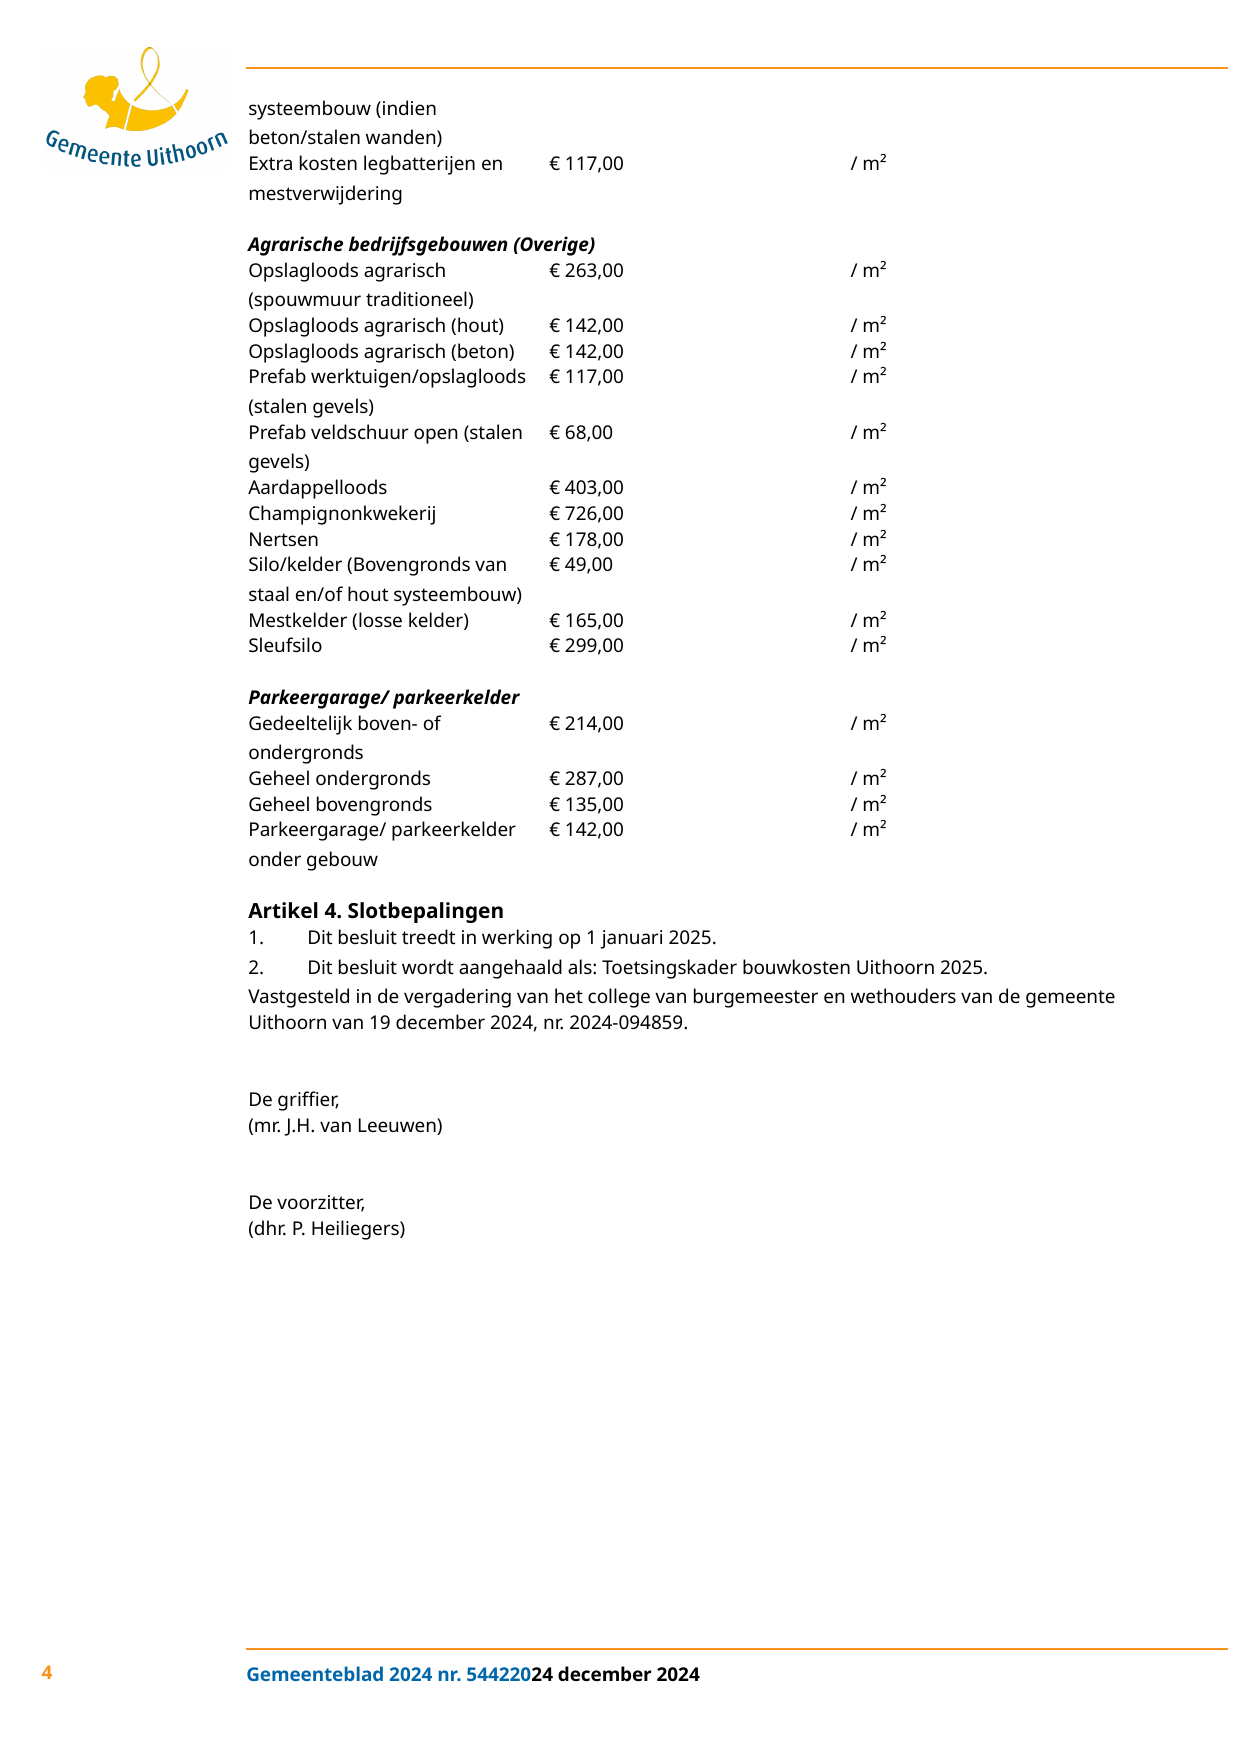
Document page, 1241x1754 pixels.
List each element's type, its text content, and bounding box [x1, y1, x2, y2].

table_cell Geheel bovengronds [248, 791, 549, 816]
table_cell Silo/kelder (Bovengronds van staal en/of hout systeembouw) [248, 551, 549, 607]
table_cell / m² [850, 338, 1152, 364]
list Dit besluit treedt in werking op 1 januari 2025. [248, 924, 1152, 950]
text Vastgesteld in de vergadering van het college van burgemeester en wethouders van de gemeente Uithoorn van 19 december 2024, nr. 2024-094859. [248, 983, 1152, 1035]
text De voorzitter, [248, 1189, 1152, 1215]
table_cell / m² [850, 312, 1152, 338]
text (mr. J.H. van Leeuwen) [248, 1112, 1152, 1138]
table_cell Prefab werktuigen/opslagloods (stalen gevels) [248, 364, 549, 419]
table_cell € 299,00 [549, 633, 850, 658]
table_cell Gedeeltelijk boven- of ondergronds [248, 710, 549, 765]
table_cell Champignonkwekerij [248, 500, 549, 526]
table_cell / m² [850, 633, 1152, 658]
table_cell € 117,00 [549, 364, 850, 419]
table_cell / m² [850, 526, 1152, 551]
text De griffier, [248, 1086, 1152, 1112]
table_cell Parkeergarage/ parkeerkelder [248, 684, 1152, 710]
table_cell [248, 658, 1152, 684]
picture [41, 47, 231, 172]
table_cell / m² [850, 607, 1152, 632]
table_cell € 117,00 [549, 150, 850, 205]
table_cell Sleufsilo [248, 633, 549, 658]
table_cell [248, 205, 1152, 231]
table_cell Agrarische bedrijfsgebouwen (Overige) [248, 231, 1152, 257]
table_cell € 726,00 [549, 500, 850, 526]
table_cell / m² [850, 816, 1152, 872]
table_cell € 68,00 [549, 419, 850, 474]
table_cell / m² [850, 474, 1152, 500]
table_cell / m² [850, 500, 1152, 526]
table_cell € 165,00 [549, 607, 850, 632]
table_cell / m² [850, 791, 1152, 816]
table_cell Geheel ondergronds [248, 765, 549, 791]
table_cell € 49,00 [549, 551, 850, 607]
table_cell € 135,00 [549, 791, 850, 816]
table_cell € 263,00 [549, 257, 850, 312]
table_cell € 178,00 [549, 526, 850, 551]
table_cell / m² [850, 419, 1152, 474]
table_cell Parkeergarage/ parkeerkelder onder gebouw [248, 816, 549, 872]
table_cell € 142,00 [549, 338, 850, 364]
table_cell € 287,00 [549, 765, 850, 791]
table_cell € 403,00 [549, 474, 850, 500]
list Dit besluit wordt aangehaald als: Toetsingskader bouwkosten Uithoorn 2025. [248, 954, 1152, 979]
table_cell / m² [850, 710, 1152, 765]
table_cell Mestkelder (losse kelder) [248, 607, 549, 632]
table_cell Extra kosten legbatterijen en mestverwijdering [248, 150, 549, 205]
table_cell € 142,00 [549, 816, 850, 872]
table_cell / m² [850, 150, 1152, 205]
table_cell Nertsen [248, 526, 549, 551]
table_cell € 142,00 [549, 312, 850, 338]
table_cell / m² [850, 551, 1152, 607]
table_cell Aardappelloods [248, 474, 549, 500]
table_cell € 214,00 [549, 710, 850, 765]
table_cell / m² [850, 765, 1152, 791]
table_cell Opslagloods agrarisch (hout) [248, 312, 549, 338]
text Artikel 4. Slotbepalingen [248, 896, 1152, 924]
table_cell / m² [850, 364, 1152, 419]
table_cell [549, 95, 850, 150]
text (dhr. P. Heiliegers) [248, 1215, 1152, 1241]
table_cell Prefab veldschuur open (stalen gevels) [248, 419, 549, 474]
table_cell [850, 95, 1152, 150]
table_cell / m² [850, 257, 1152, 312]
table_cell Opslagloods agrarisch (spouwmuur traditioneel) [248, 257, 549, 312]
table_cell systeembouw (indien beton/stalen wanden) [248, 95, 549, 150]
table_cell Opslagloods agrarisch (beton) [248, 338, 549, 364]
